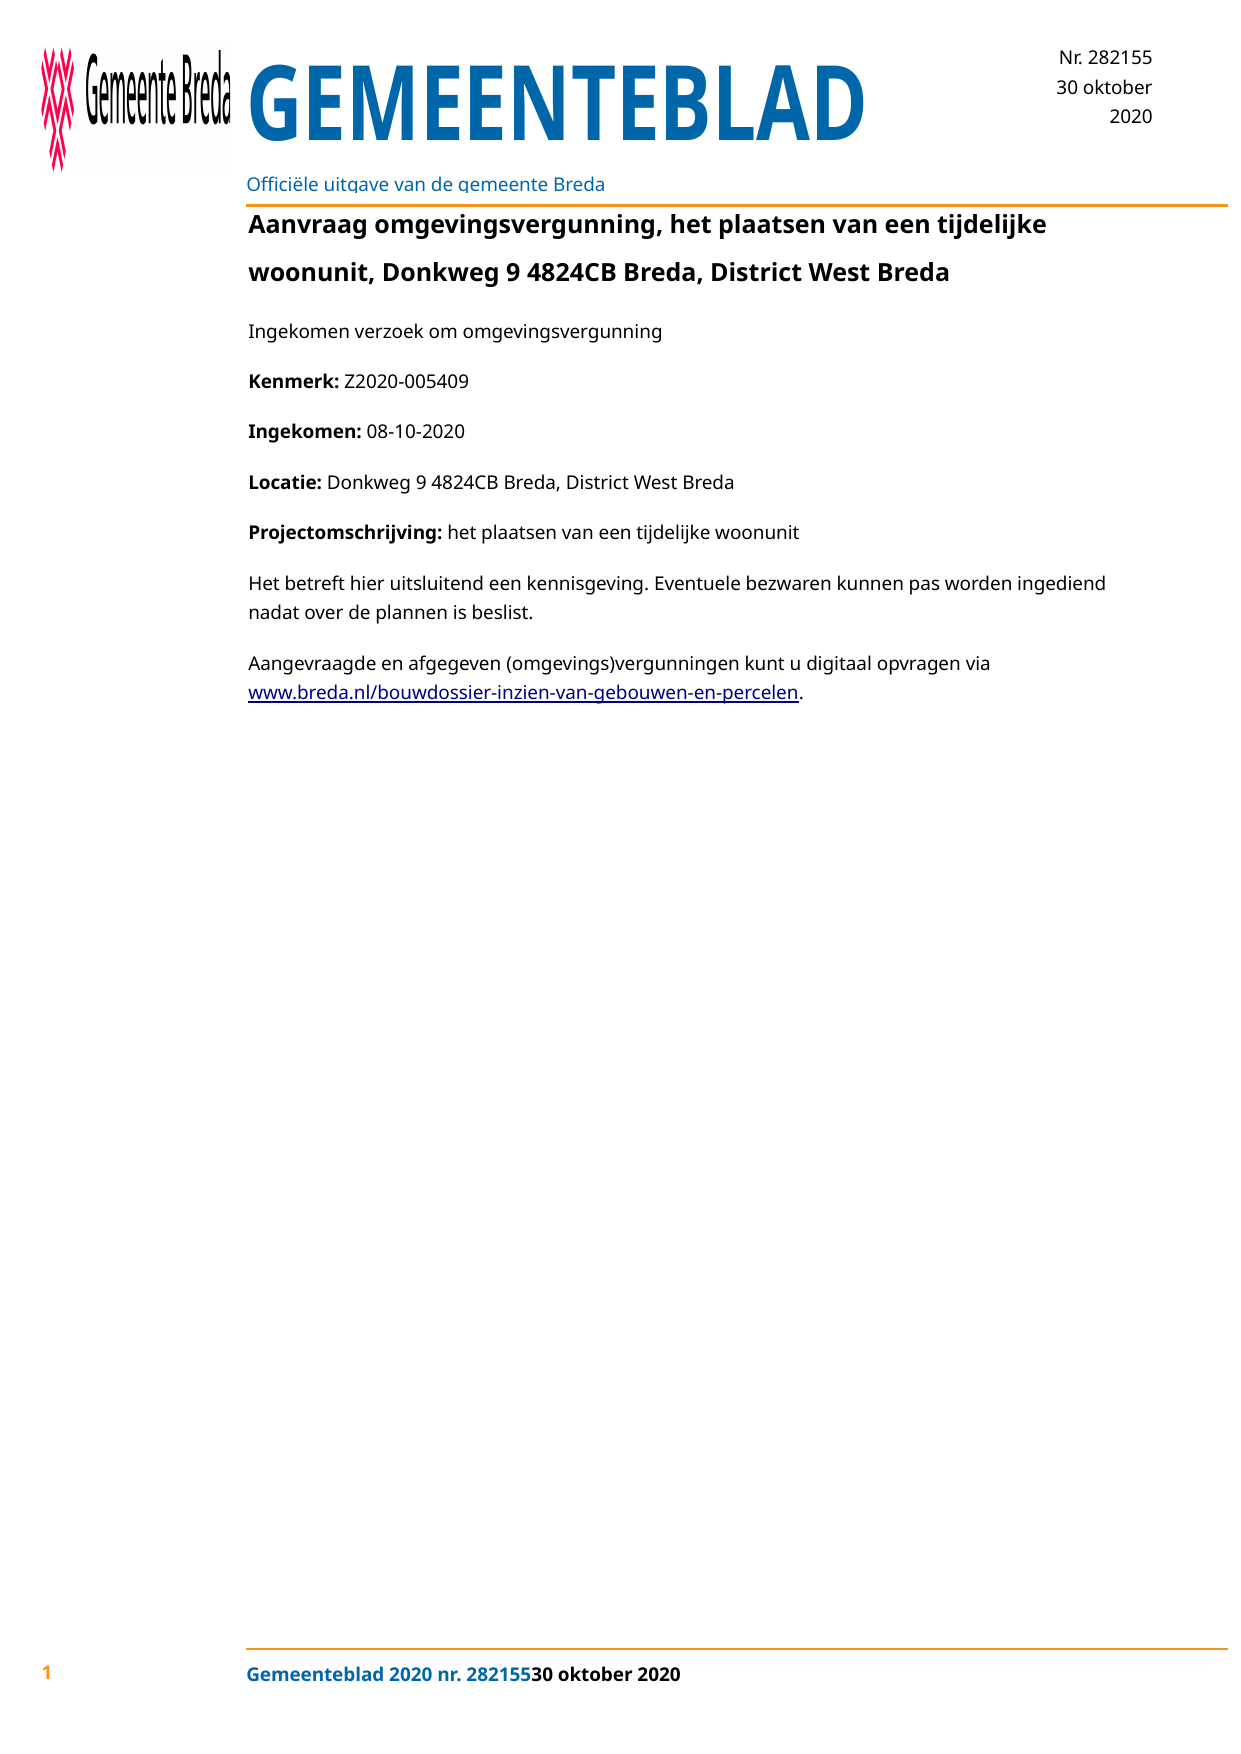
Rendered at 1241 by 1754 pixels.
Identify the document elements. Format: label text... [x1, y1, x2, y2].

text Projectomschrijving: het plaatsen van een tijdelijke woonunit [248, 519, 1152, 545]
text Locatie: Donkweg 9 4824CB Breda, District West Breda [248, 469, 1152, 495]
text Het betreft hier uitsluitend een kennisgeving. Eventuele bezwaren kunnen pas worden ingediend nadat over de plannen is beslist. [248, 570, 1152, 625]
picture [41, 47, 231, 172]
text Ingekomen: 08-10-2020 [248, 419, 1152, 444]
text Aangevraagde en afgegeven (omgevings)vergunningen kunt u digitaal opvragen via www.breda.nl/bouwdossier-inzien-van-gebouwen-en-percelen. [248, 650, 1152, 705]
text Aanvraag omgevingsvergunning, het plaatsen van een tijdelijke woonunit, Donkweg 9 4824CB Breda, District West Breda [248, 207, 1152, 288]
text Kenmerk: Z2020-005409 [248, 368, 1152, 394]
text Ingekomen verzoek om omgevingsvergunning [248, 318, 1152, 344]
